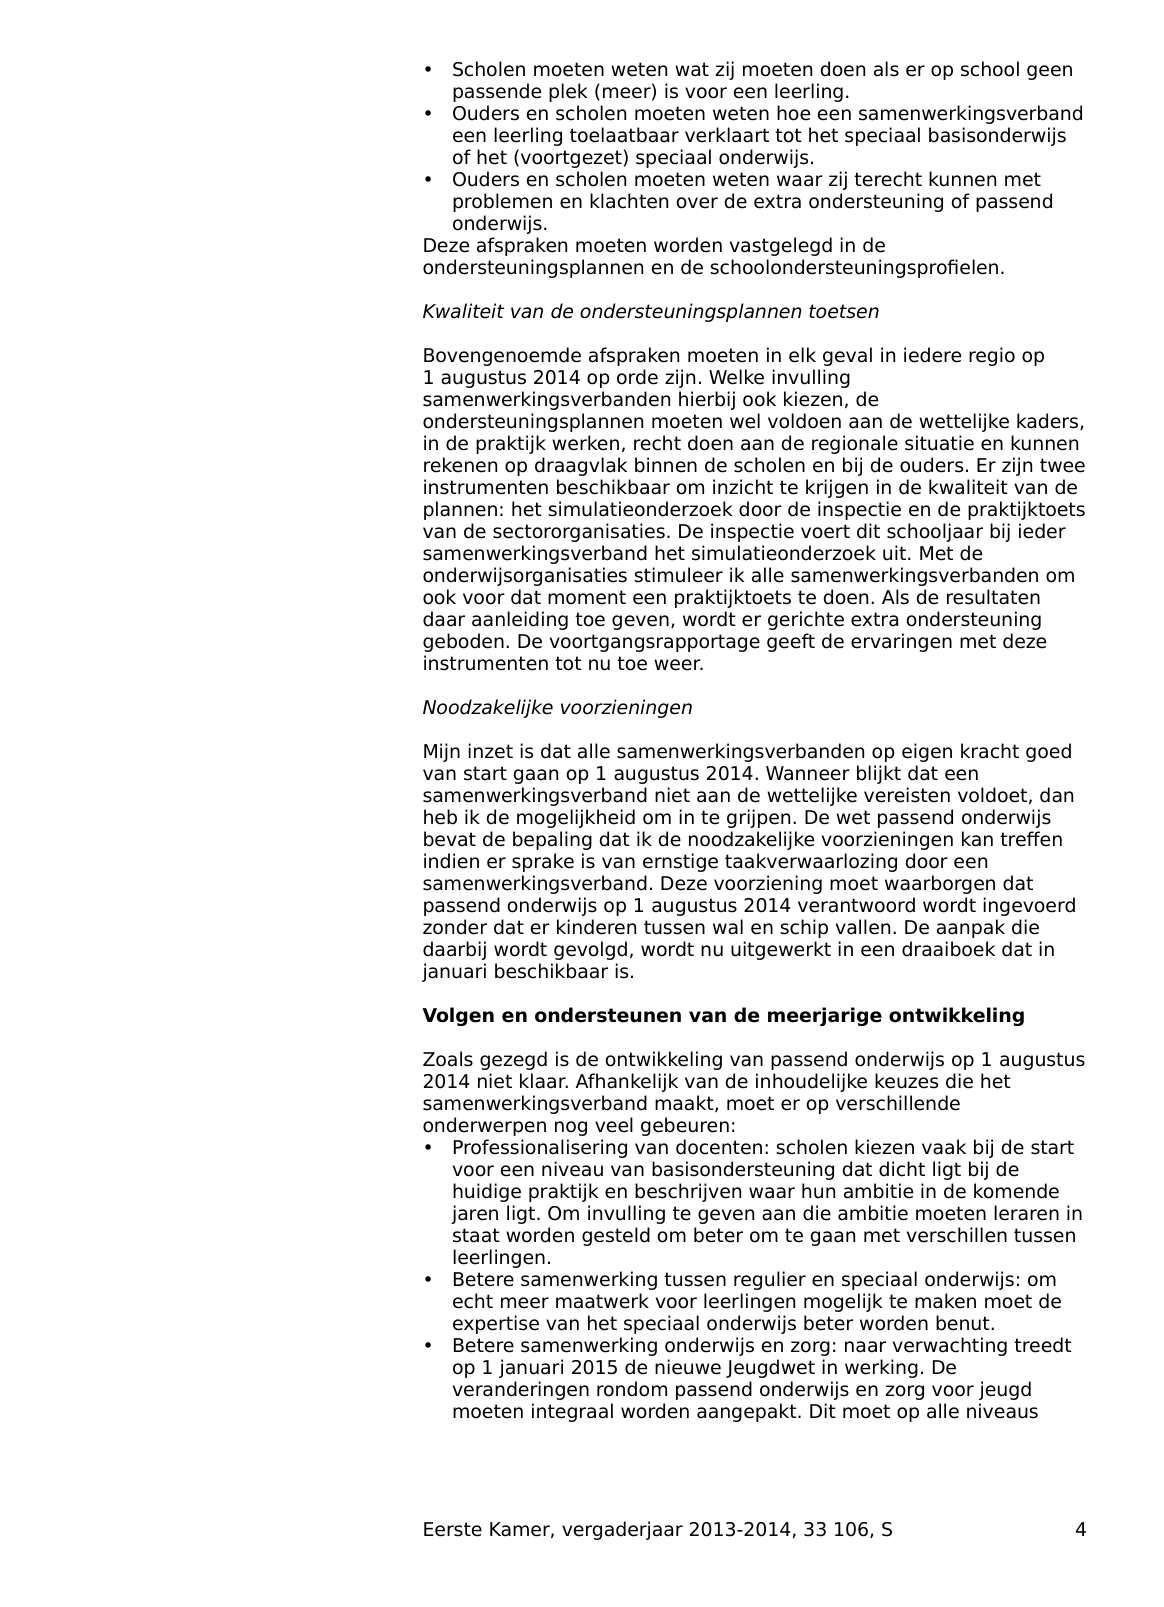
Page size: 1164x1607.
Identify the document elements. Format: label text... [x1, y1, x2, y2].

text • Scholen moeten weten wat zij moeten doen als er op school geen passende plek (meer) is voor een leerling. [422, 59, 1087, 103]
text Mijn inzet is dat alle samenwerkingsverbanden op eigen kracht goed van start gaan op 1 augustus 2014. Wanneer blijkt dat een samenwerkingsverband niet aan de wettelijke vereisten voldoet, dan heb ik de mogelijkheid om in te grijpen. De wet passend onderwijs bevat de bepaling dat ik de noodzakelijke voorzieningen kan treffen indien er sprake is van ernstige taakverwaarlozing door een samenwerkingsverband. Deze voorziening moet waarborgen dat passend onderwijs op 1 augustus 2014 verantwoord wordt ingevoerd zonder dat er kinderen tussen wal en schip vallen. De aanpak die daarbij wordt gevolgd, wordt nu uitgewerkt in een draaiboek dat in januari beschikbaar is. [422, 741, 1087, 983]
text • Betere samenwerking onderwijs en zorg: naar verwachting treedt op 1 januari 2015 de nieuwe Jeugdwet in werking. De veranderingen rondom passend onderwijs en zorg voor jeugd moeten integraal worden aangepakt. Dit moet op alle niveaus [422, 1335, 1087, 1423]
subtitle Volgen en ondersteunen van de meerjarige ontwikkeling [422, 1005, 1087, 1027]
text Zoals gezegd is de ontwikkeling van passend onderwijs op 1 augustus 2014 niet klaar. Afhankelijk van de inhoudelijke keuzes die het samenwerkingsverband maakt, moet er op verschillende onderwerpen nog veel gebeuren: [422, 1049, 1087, 1137]
subtitle Noodzakelijke voorzieningen [422, 697, 1087, 719]
text Deze afspraken moeten worden vastgelegd in de ondersteuningsplannen en de schoolondersteuningsprofielen. [422, 235, 1087, 279]
text Bovengenoemde afspraken moeten in elk geval in iedere regio op 1 augustus 2014 op orde zijn. Welke invulling samenwerkingsverbanden hierbij ook kiezen, de ondersteuningsplannen moeten wel voldoen aan de wettelijke kaders, in de praktijk werken, recht doen aan de regionale situatie en kunnen rekenen op draagvlak binnen de scholen en bij de ouders. Er zijn twee instrumenten beschikbaar om inzicht te krijgen in de kwaliteit van de plannen: het simulatieonderzoek door de inspectie en de praktijktoets van de sectororganisaties. De inspectie voert dit schooljaar bij ieder samenwerkingsverband het simulatieonderzoek uit. Met de onderwijsorganisaties stimuleer ik alle samenwerkingsverbanden om ook voor dat moment een praktijktoets te doen. Als de resultaten daar aanleiding toe geven, wordt er gerichte extra ondersteuning geboden. De voortgangsrapportage geeft de ervaringen met deze instrumenten tot nu toe weer. [422, 345, 1087, 675]
text • Ouders en scholen moeten weten hoe een samenwerkingsverband een leerling toelaatbaar verklaart tot het speciaal basisonderwijs of het (voortgezet) speciaal onderwijs. [422, 103, 1087, 169]
text • Ouders en scholen moeten weten waar zij terecht kunnen met problemen en klachten over de extra ondersteuning of passend onderwijs. [422, 169, 1087, 235]
text • Betere samenwerking tussen regulier en speciaal onderwijs: om echt meer maatwerk voor leerlingen mogelijk te maken moet de expertise van het speciaal onderwijs beter worden benut. [422, 1269, 1087, 1335]
text • Professionalisering van docenten: scholen kiezen vaak bij de start voor een niveau van basisondersteuning dat dicht ligt bij de huidige praktijk en beschrijven waar hun ambitie in de komende jaren ligt. Om invulling te geven aan die ambitie moeten leraren in staat worden gesteld om beter om te gaan met verschillen tussen leerlingen. [422, 1137, 1087, 1269]
subtitle Kwaliteit van de ondersteuningsplannen toetsen [422, 301, 1087, 323]
